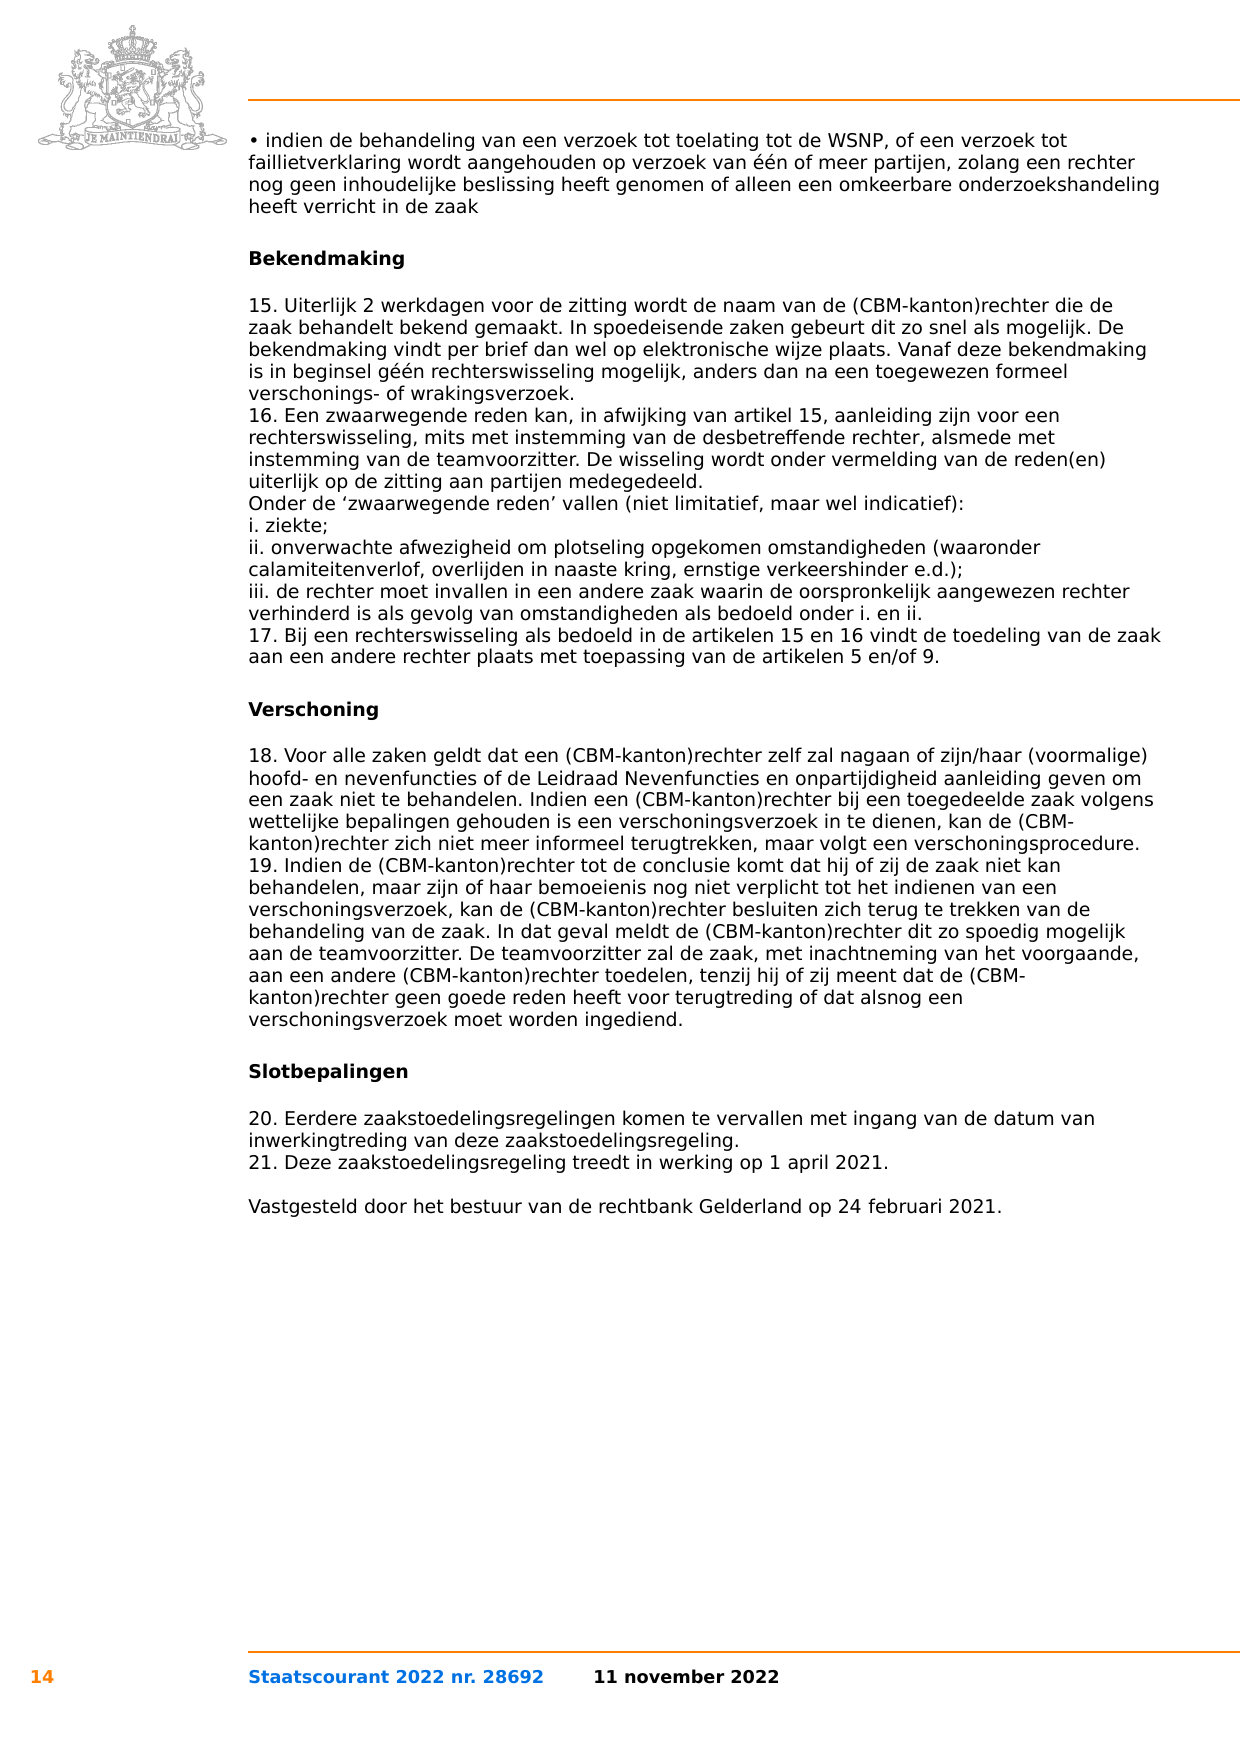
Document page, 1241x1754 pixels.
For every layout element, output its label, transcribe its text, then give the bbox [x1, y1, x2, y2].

subtitle Verschoning [248, 698, 1163, 720]
text 15. Uiterlijk 2 werkdagen voor de zitting wordt de naam van de (CBM-kanton)rechter die de zaak behandelt bekend gemaakt. In spoedeisende zaken gebeurt dit zo snel als mogelijk. De bekendmaking vindt per brief dan wel op elektronische wijze plaats. Vanaf deze bekendmaking is in beginsel géén rechterswisseling mogelijk, anders dan na een toegewezen formeel verschonings- of wrakingsverzoek. [248, 295, 1163, 405]
text i. ziekte; [248, 514, 1163, 537]
text ii. onverwachte afwezigheid om plotseling opgekomen omstandigheden (waaronder calamiteitenverlof, overlijden in naaste kring, ernstige verkeershinder e.d.); [248, 537, 1163, 581]
text Onder de ‘zwaarwegende reden’ vallen (niet limitatief, maar wel indicatief): [248, 493, 1163, 514]
text 21. Deze zaakstoedelingsregeling treedt in werking op 1 april 2021. [248, 1152, 1163, 1174]
text 20. Eerdere zaakstoedelingsregelingen komen te vervallen met ingang van de datum van inwerkingtreding van deze zaakstoedelingsregeling. [248, 1108, 1163, 1152]
text iii. de rechter moet invallen in een andere zaak waarin de oorspronkelijk aangewezen rechter verhinderd is als gevolg van omstandigheden als bedoeld onder i. en ii. [248, 581, 1163, 624]
text 16. Een zwaarwegende reden kan, in afwijking van artikel 15, aanleiding zijn voor een rechterswisseling, mits met instemming van de desbetreffende rechter, alsmede met instemming van de teamvoorzitter. De wisseling wordt onder vermelding van de reden(en) uiterlijk op de zitting aan partijen medegedeeld. [248, 405, 1163, 493]
text Vastgesteld door het bestuur van de rechtbank Gelderland op 24 februari 2021. [248, 1196, 1163, 1218]
picture [38, 25, 227, 150]
subtitle Bekendmaking [248, 248, 1163, 270]
text 17. Bij een rechterswisseling als bedoeld in de artikelen 15 en 16 vindt de toedeling van de zaak aan een andere rechter plaats met toepassing van de artikelen 5 en/of 9. [248, 624, 1163, 668]
text • indien de behandeling van een verzoek tot toelating tot de WSNP, of een verzoek tot faillietverklaring wordt aangehouden op verzoek van één of meer partijen, zolang een rechter nog geen inhoudelijke beslissing heeft genomen of alleen een omkeerbare onderzoekshandeling heeft verricht in de zaak [248, 130, 1163, 218]
subtitle Slotbepalingen [248, 1061, 1163, 1083]
text 19. Indien de (CBM-kanton)rechter tot de conclusie komt dat hij of zij de zaak niet kan behandelen, maar zijn of haar bemoeienis nog niet verplicht tot het indienen van een verschoningsverzoek, kan de (CBM-kanton)rechter besluiten zich terug te trekken van de behandeling van de zaak. In dat geval meldt de (CBM-kanton)rechter dit zo spoedig mogelijk aan de teamvoorzitter. De teamvoorzitter zal de zaak, met inachtneming van het voorgaande, aan een andere (CBM-kanton)rechter toedelen, tenzij hij of zij meent dat de (CBM-kanton)rechter geen goede reden heeft voor terugtreding of dat alsnog een verschoningsverzoek moet worden ingediend. [248, 855, 1163, 1031]
text 18. Voor alle zaken geldt dat een (CBM-kanton)rechter zelf zal nagaan of zijn/haar (voormalige) hoofd- en nevenfuncties of de Leidraad Nevenfuncties en onpartijdigheid aanleiding geven om een zaak niet te behandelen. Indien een (CBM-kanton)rechter bij een toegedeelde zaak volgens wettelijke bepalingen gehouden is een verschoningsverzoek in te dienen, kan de (CBM-kanton)rechter zich niet meer informeel terugtrekken, maar volgt een verschoningsprocedure. [248, 745, 1163, 855]
